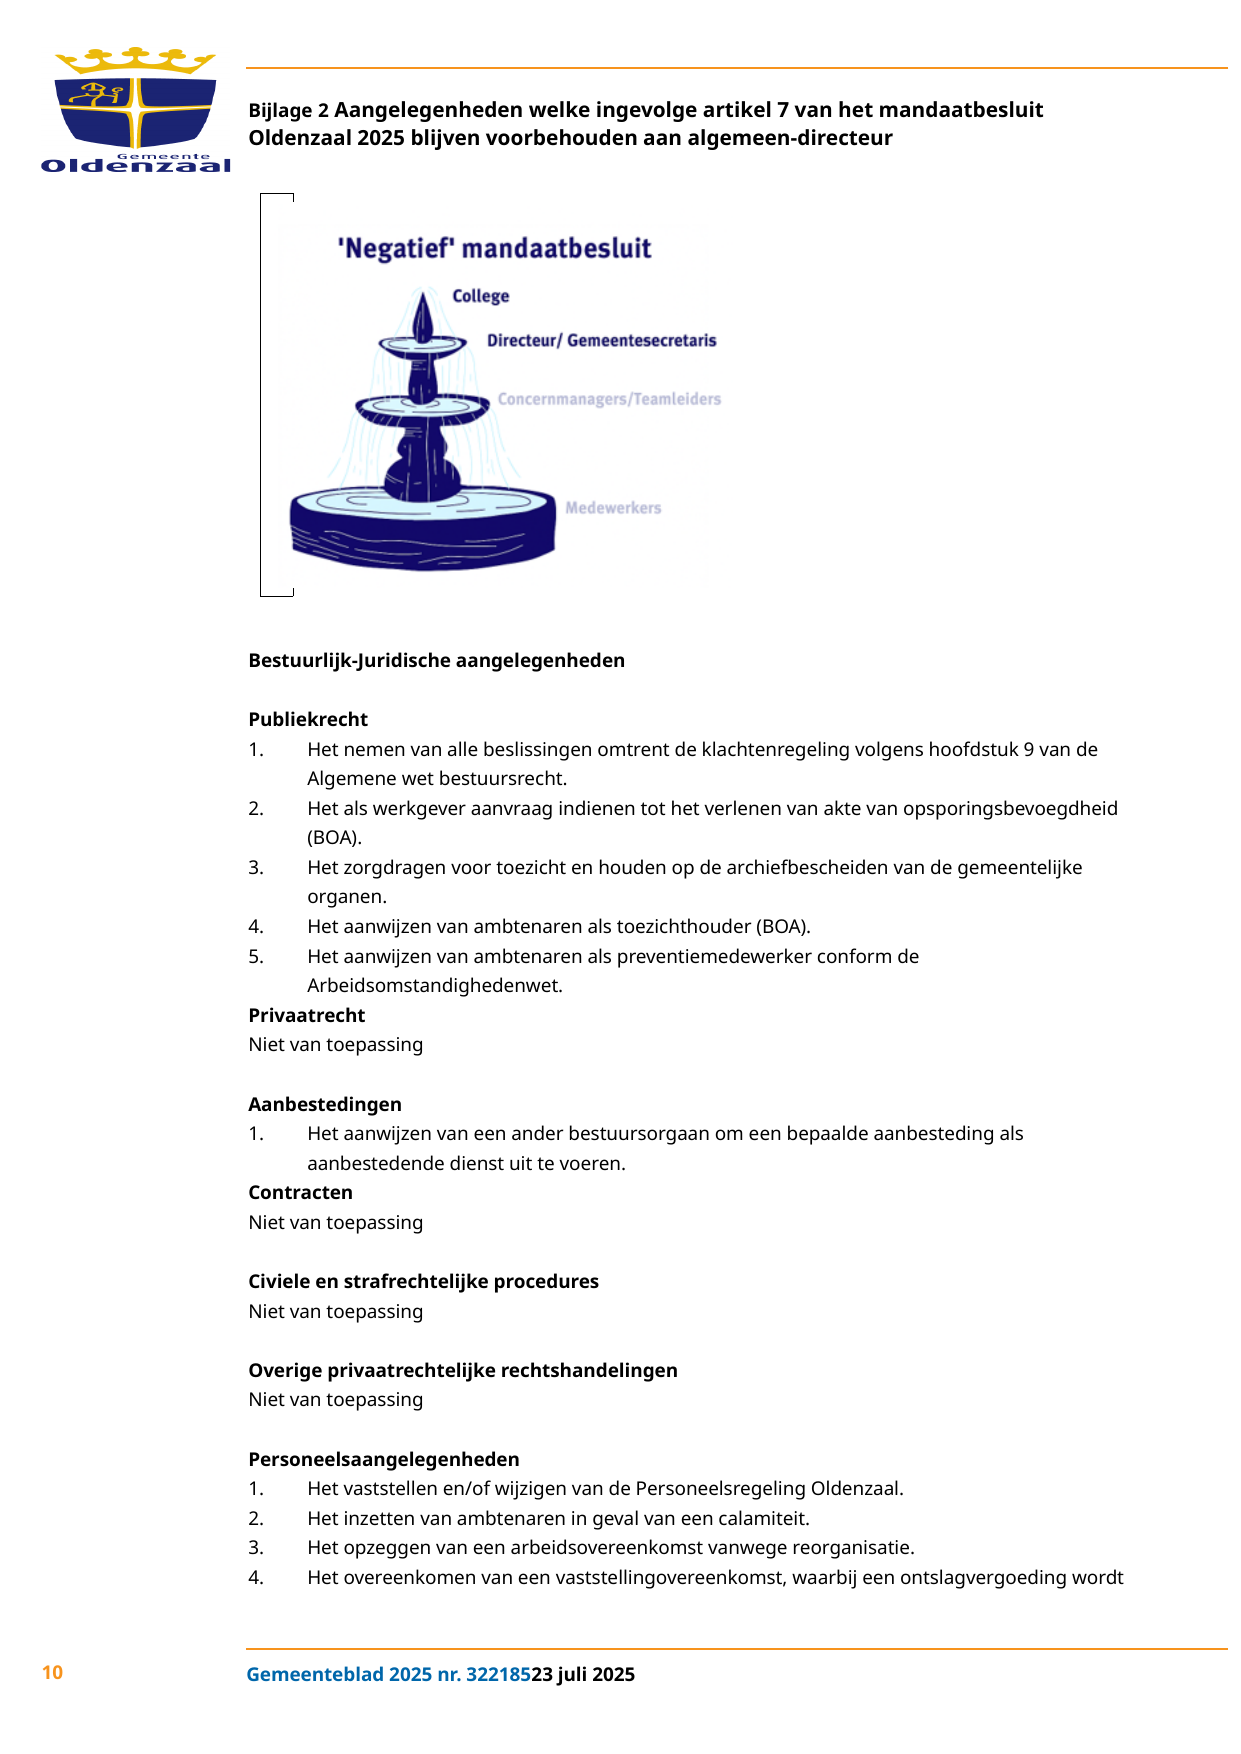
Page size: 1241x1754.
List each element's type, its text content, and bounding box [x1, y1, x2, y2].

text Niet van toepassing [248, 1387, 1152, 1412]
list Het inzetten van ambtenaren in geval van een calamiteit. [248, 1505, 1152, 1531]
text Contracten [248, 1179, 1152, 1205]
list Het overeenkomen van een vaststellingovereenkomst, waarbij een ontslagvergoeding wordt [248, 1564, 1152, 1590]
list Het aanwijzen van ambtenaren als toezichthouder (BOA). [248, 913, 1152, 939]
text Publiekrecht [248, 706, 1152, 732]
list Het opzeggen van een arbeidsovereenkomst vanwege reorganisatie. [248, 1534, 1152, 1560]
text Niet van toepassing [248, 1298, 1152, 1324]
text Niet van toepassing [248, 1032, 1152, 1057]
text Civiele en strafrechtelijke procedures [248, 1268, 1152, 1294]
picture [268, 202, 742, 588]
picture [41, 47, 231, 172]
list Het aanwijzen van een ander bestuursorgaan om een bepaalde aanbesteding als aanbestedende dienst uit te voeren. [248, 1120, 1152, 1176]
list Het aanwijzen van ambtenaren als preventiemedewerker conform de Arbeidsomstandighedenwet. [248, 943, 1152, 998]
text Niet van toepassing [248, 1209, 1152, 1235]
list Het zorgdragen voor toezicht en houden op de archiefbescheiden van de gemeentelijke organen. [248, 854, 1152, 909]
text Aanbestedingen [248, 1091, 1152, 1117]
list Het nemen van alle beslissingen omtrent de klachtenregeling volgens hoofdstuk 9 van de Algemene wet bestuursrecht. [248, 736, 1152, 791]
text Personeelsaangelegenheden [248, 1446, 1152, 1472]
text Bijlage 2 Aangelegenheden welke ingevolge artikel 7 van het mandaatbesluit Oldenzaal 2025 blijven voorbehouden aan algemeen-directeur [248, 95, 1152, 152]
text Bestuurlijk-Juridische aangelegenheden [248, 647, 1152, 673]
list Het als werkgever aanvraag indienen tot het verlenen van akte van opsporingsbevoegdheid (BOA). [248, 795, 1152, 850]
text Privaatrecht [248, 1002, 1152, 1028]
list Het vaststellen en/of wijzigen van de Personeelsregeling Oldenzaal. [248, 1475, 1152, 1501]
text Overige privaatrechtelijke rechtshandelingen [248, 1357, 1152, 1383]
